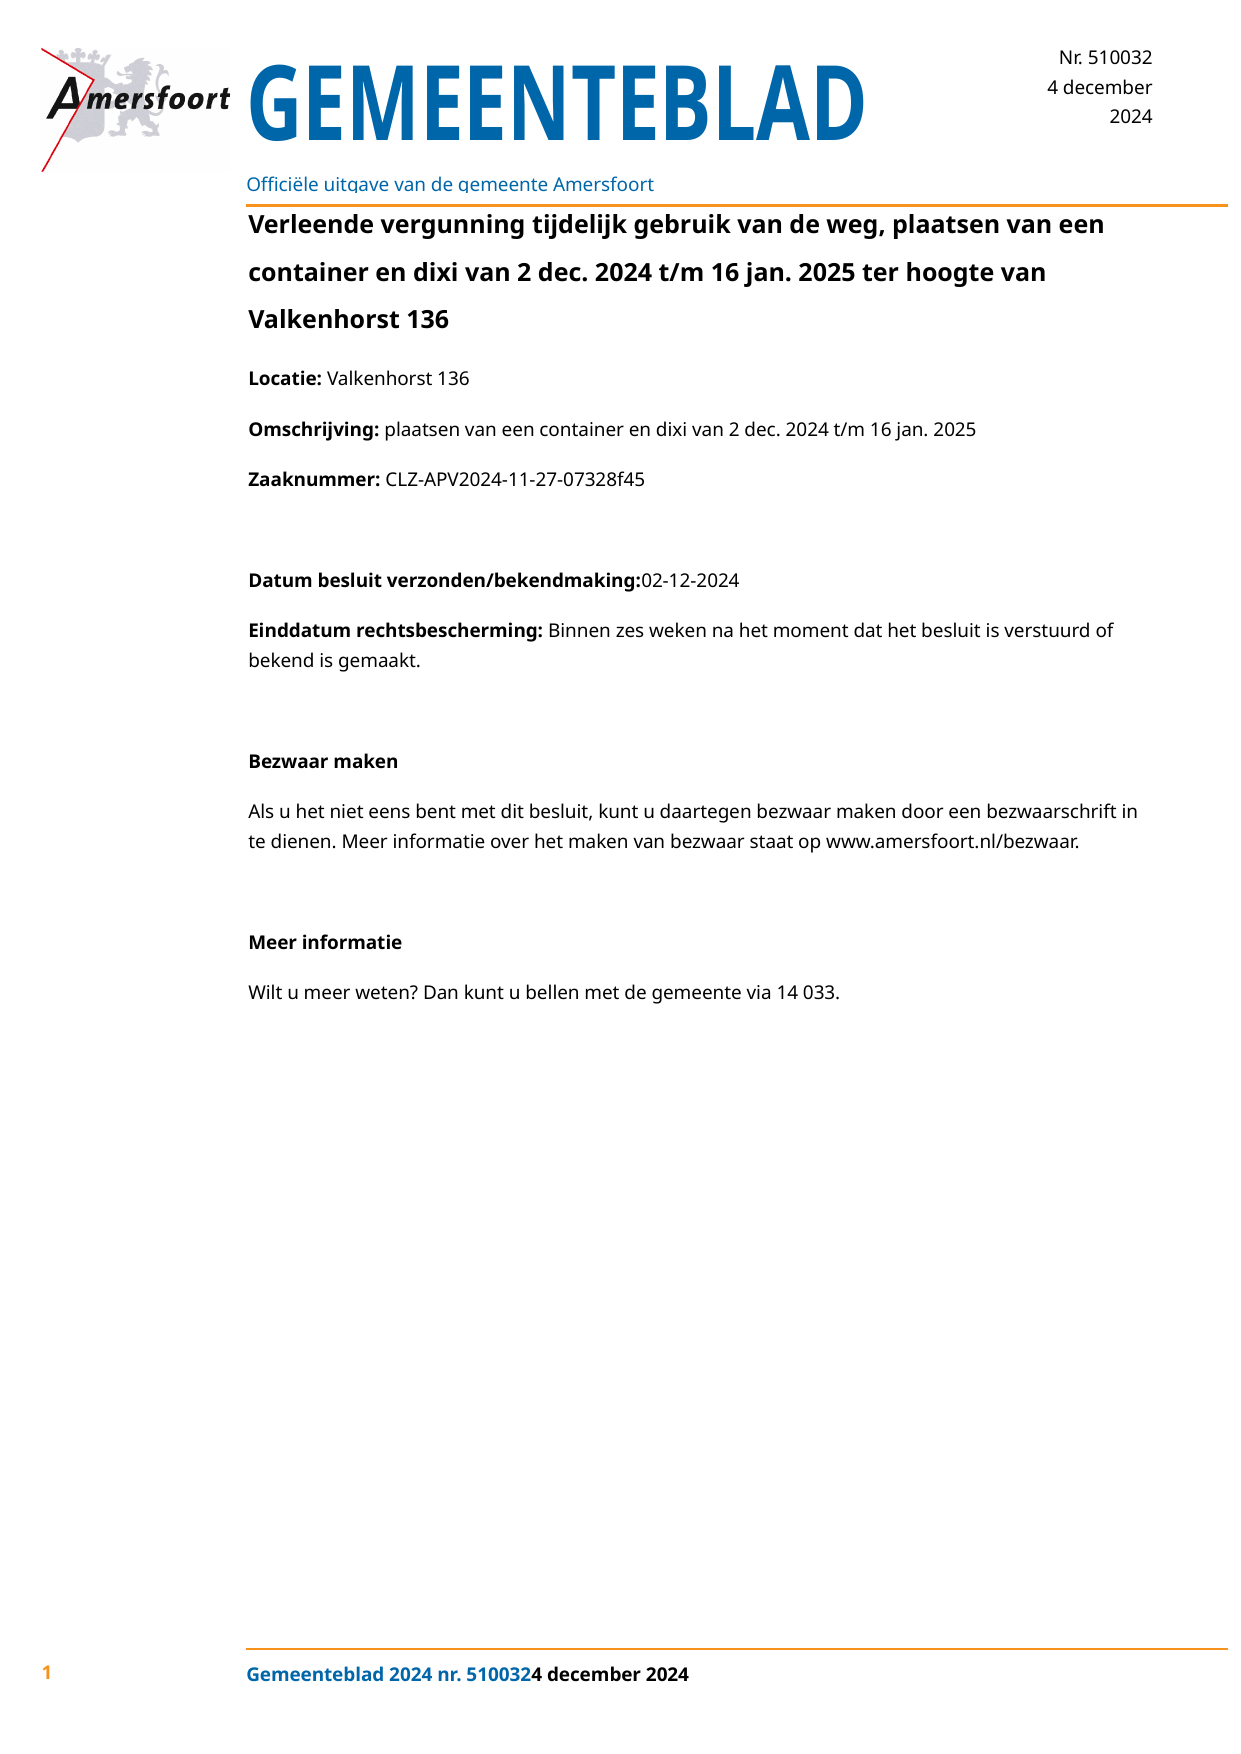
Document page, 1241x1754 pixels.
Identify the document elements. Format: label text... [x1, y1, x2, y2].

text Omschrijving: plaatsen van een container en dixi van 2 dec. 2024 t/m 16 jan. 2025 [248, 416, 1152, 442]
text Datum besluit verzonden/bekendmaking:02-12-2024 [248, 567, 1152, 593]
text Als u het niet eens bent met dit besluit, kunt u daartegen bezwaar maken door een bezwaarschrift in te dienen. Meer informatie over het maken van bezwaar staat op www.amersfoort.nl/bezwaar. [248, 798, 1152, 854]
text Locatie: Valkenhorst 136 [248, 366, 1152, 391]
text Meer informatie [248, 929, 1152, 954]
text Verleende vergunning tijdelijk gebruik van de weg, plaatsen van een container en dixi van 2 dec. 2024 t/m 16 jan. 2025 ter hoogte van Valkenhorst 136 [248, 207, 1152, 336]
text Zaaknummer: CLZ-APV2024-11-27-07328f45 [248, 466, 1152, 492]
picture [41, 47, 231, 172]
text Einddatum rechtsbescherming: Binnen zes weken na het moment dat het besluit is verstuurd of bekend is gemaakt. [248, 618, 1152, 673]
text Bezwaar maken [248, 748, 1152, 774]
text Wilt u meer weten? Dan kunt u bellen met de gemeente via 14 033. [248, 979, 1152, 1005]
